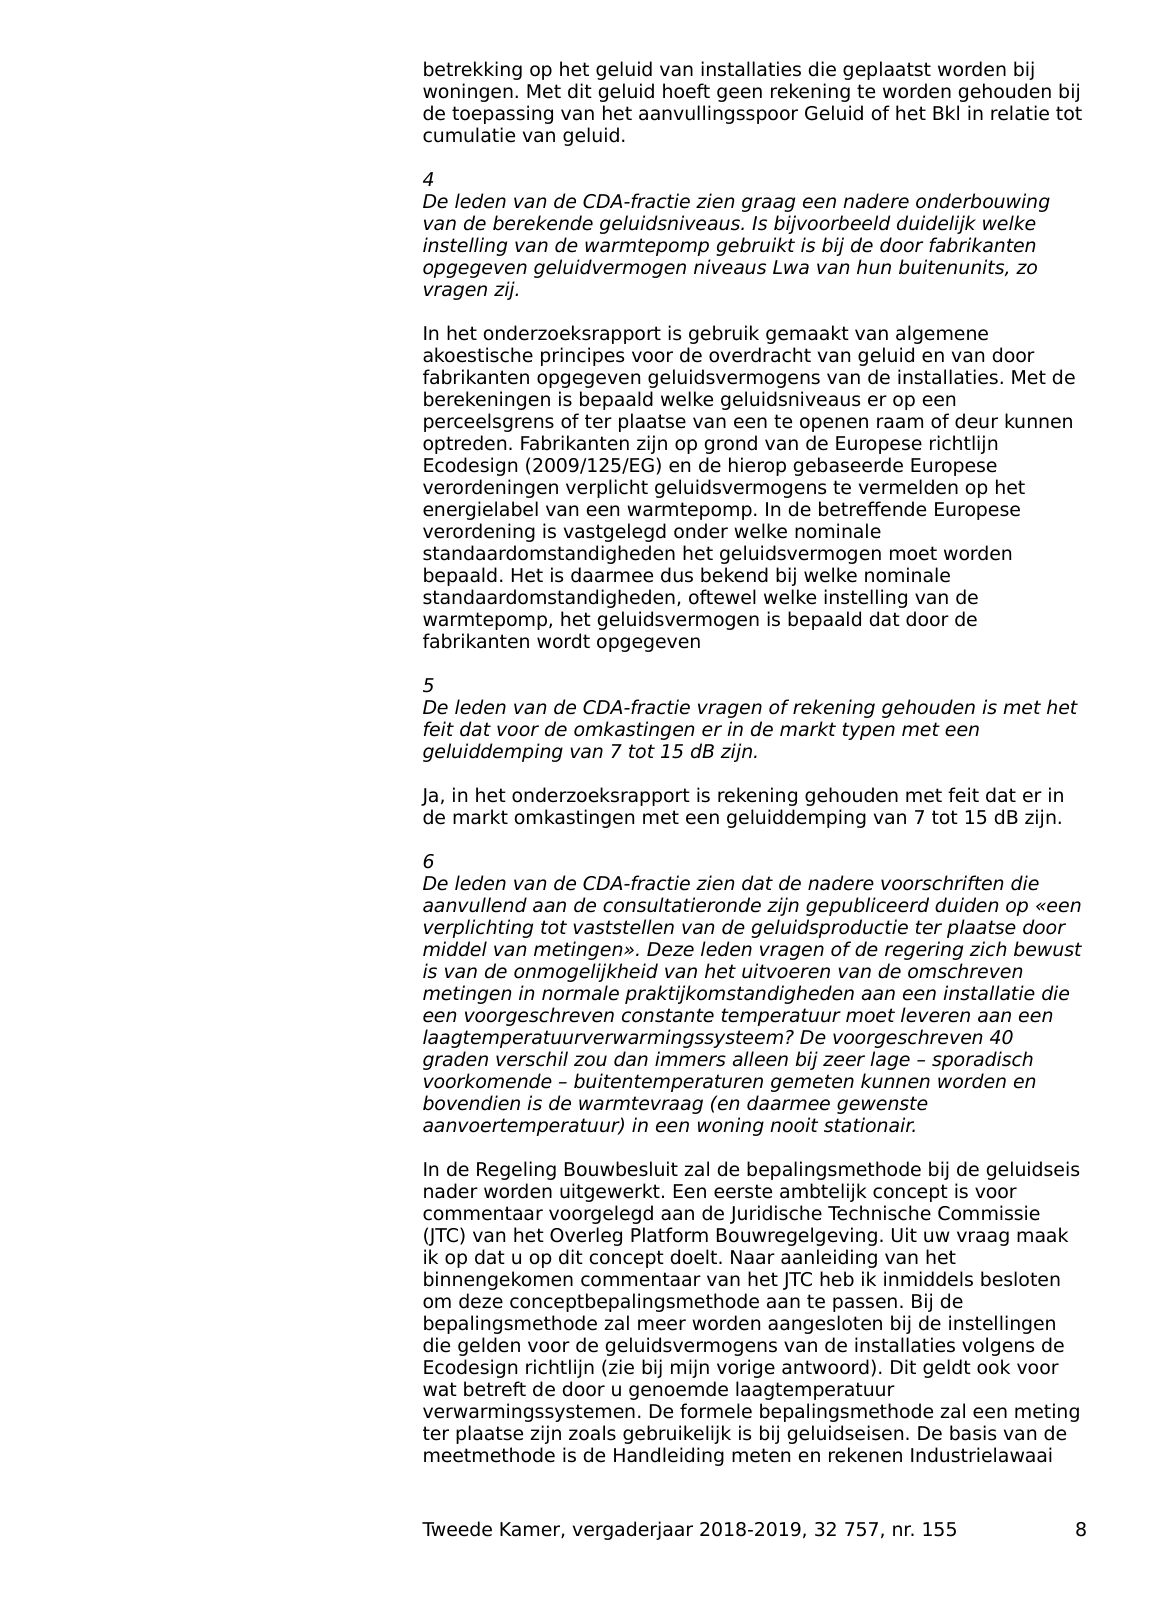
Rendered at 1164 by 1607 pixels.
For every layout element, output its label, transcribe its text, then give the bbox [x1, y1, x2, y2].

text De leden van de CDA-fractie zien dat de nadere voorschriften die aanvullend aan de consultatieronde zijn gepubliceerd duiden op «een verplichting tot vaststellen van de geluidsproductie ter plaatse door middel van metingen». Deze leden vragen of de regering zich bewust is van de onmogelijkheid van het uitvoeren van de omschreven metingen in normale praktijkomstandigheden aan een installatie die een voorgeschreven constante temperatuur moet leveren aan een laagtemperatuurverwarmingssysteem? De voorgeschreven 40 graden verschil zou dan immers alleen bij zeer lage – sporadisch voorkomende – buitentemperaturen gemeten kunnen worden en bovendien is de warmtevraag (en daarmee gewenste aanvoertemperatuur) in een woning nooit stationair. [422, 873, 1087, 1137]
text Ja, in het onderzoeksrapport is rekening gehouden met feit dat er in de markt omkastingen met een geluiddemping van 7 tot 15 dB zijn. [422, 785, 1087, 829]
text betrekking op het geluid van installaties die geplaatst worden bij woningen. Met dit geluid hoeft geen rekening te worden gehouden bij de toepassing van het aanvullingsspoor Geluid of het Bkl in relatie tot cumulatie van geluid. [422, 59, 1087, 147]
text 6 [422, 851, 1087, 873]
text De leden van de CDA-fractie zien graag een nadere onderbouwing van de berekende geluidsniveaus. Is bijvoorbeeld duidelijk welke instelling van de warmtepomp gebruikt is bij de door fabrikanten opgegeven geluidvermogen niveaus Lwa van hun buitenunits, zo vragen zij. [422, 191, 1087, 301]
text 4 [422, 169, 1087, 191]
text In de Regeling Bouwbesluit zal de bepalingsmethode bij de geluidseis nader worden uitgewerkt. Een eerste ambtelijk concept is voor commentaar voorgelegd aan de Juridische Technische Commissie (JTC) van het Overleg Platform Bouwregelgeving. Uit uw vraag maak ik op dat u op dit concept doelt. Naar aanleiding van het binnengekomen commentaar van het JTC heb ik inmiddels besloten om deze conceptbepalingsmethode aan te passen. Bij de bepalingsmethode zal meer worden aangesloten bij de instellingen die gelden voor de geluidsvermogens van de installaties volgens de Ecodesign richtlijn (zie bij mijn vorige antwoord). Dit geldt ook voor wat betreft de door u genoemde laagtemperatuur verwarmingssystemen. De formele bepalingsmethode zal een meting ter plaatse zijn zoals gebruikelijk is bij geluidseisen. De basis van de meetmethode is de Handleiding meten en rekenen Industrielawaai [422, 1159, 1087, 1467]
text De leden van de CDA-fractie vragen of rekening gehouden is met het feit dat voor de omkastingen er in de markt typen met een geluiddemping van 7 tot 15 dB zijn. [422, 697, 1087, 763]
text 5 [422, 675, 1087, 697]
text In het onderzoeksrapport is gebruik gemaakt van algemene akoestische principes voor de overdracht van geluid en van door fabrikanten opgegeven geluidsvermogens van de installaties. Met de berekeningen is bepaald welke geluidsniveaus er op een perceelsgrens of ter plaatse van een te openen raam of deur kunnen optreden. Fabrikanten zijn op grond van de Europese richtlijn Ecodesign (2009/125/EG) en de hierop gebaseerde Europese verordeningen verplicht geluidsvermogens te vermelden op het energielabel van een warmtepomp. In de betreffende Europese verordening is vastgelegd onder welke nominale standaardomstandigheden het geluidsvermogen moet worden bepaald. Het is daarmee dus bekend bij welke nominale standaardomstandigheden, oftewel welke instelling van de warmtepomp, het geluidsvermogen is bepaald dat door de fabrikanten wordt opgegeven [422, 323, 1087, 653]
